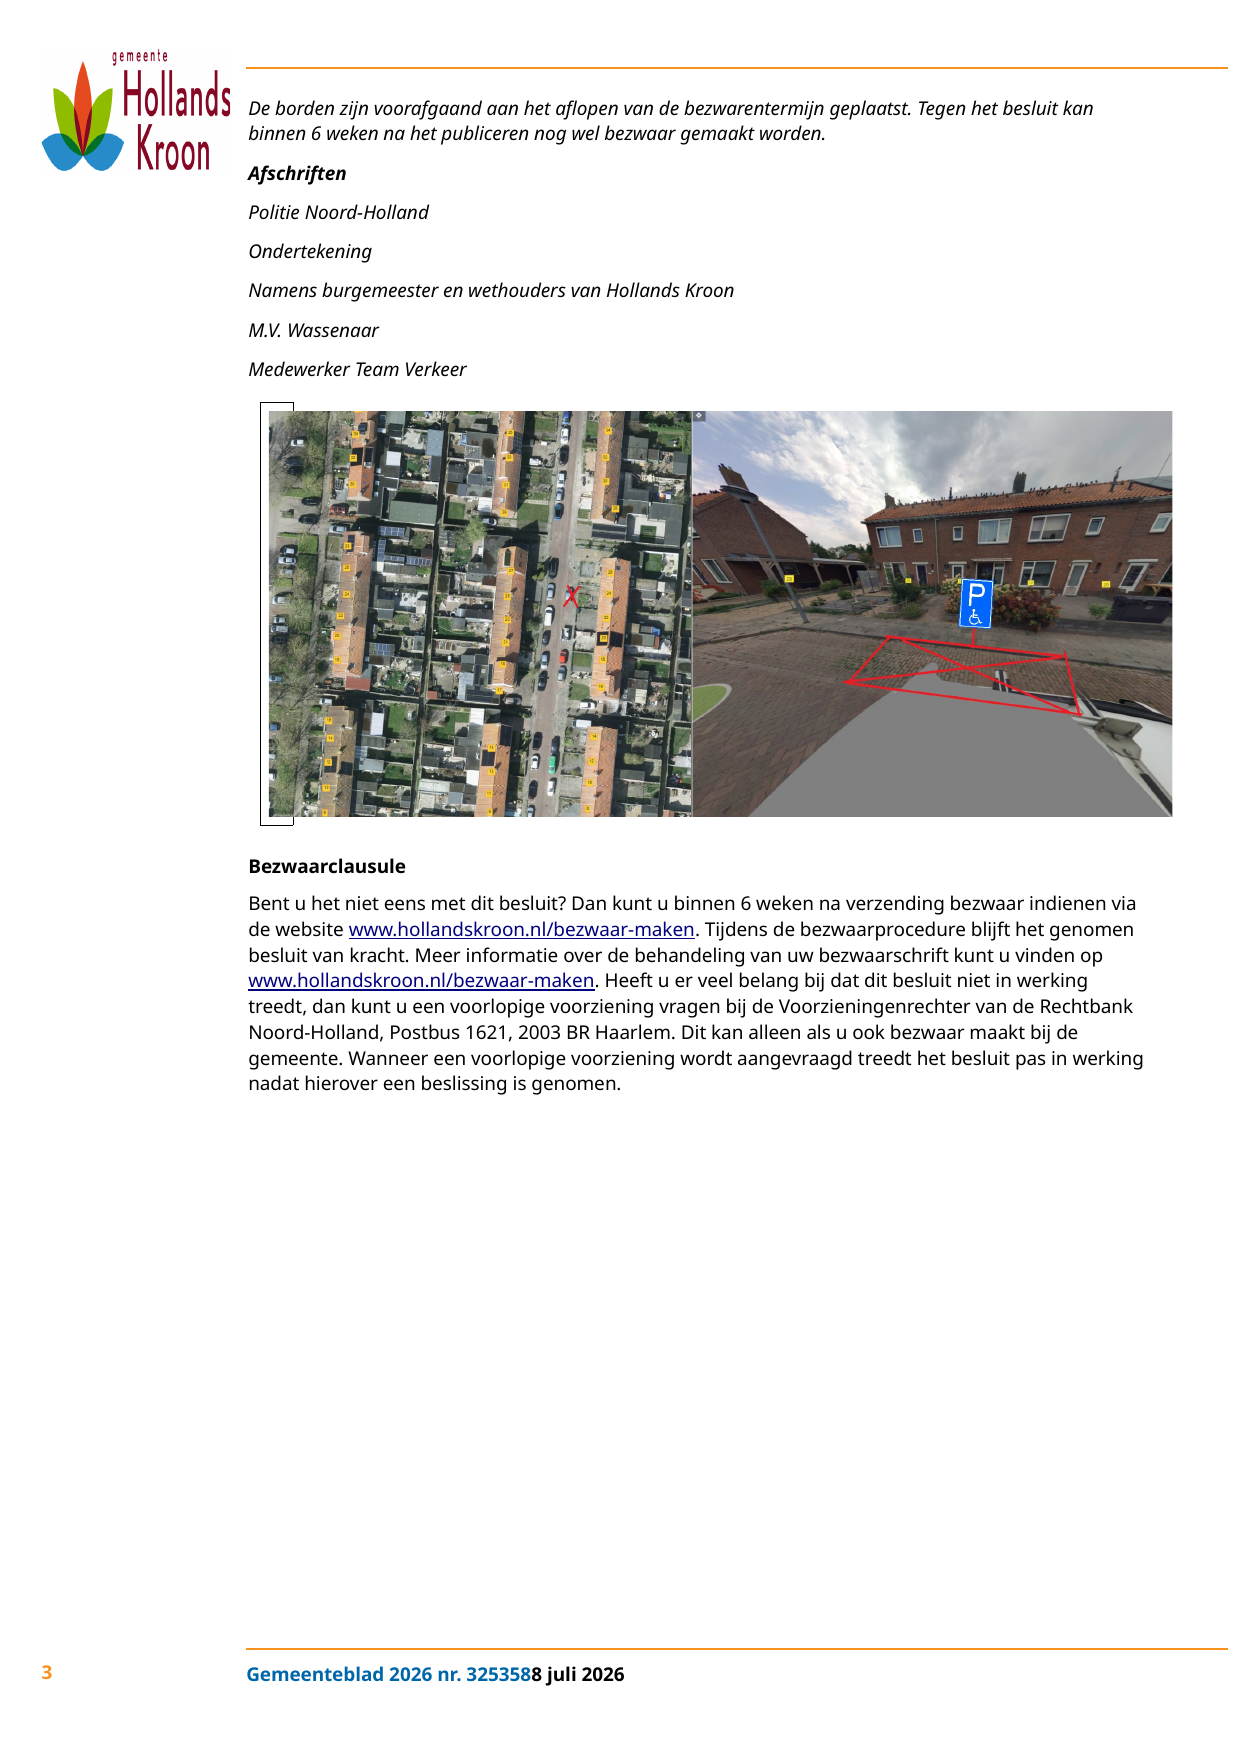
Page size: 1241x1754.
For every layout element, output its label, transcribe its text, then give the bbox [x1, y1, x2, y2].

text Medewerker Team Verkeer [248, 356, 1152, 382]
text Politie Noord-Holland [248, 199, 1152, 225]
text Bezwaarclausule [248, 854, 1152, 879]
picture [41, 47, 231, 172]
text De borden zijn voorafgaand aan het aflopen van de bezwarentermijn geplaatst. Tegen het besluit kan binnen 6 weken na het publiceren nog wel bezwaar gemaakt worden. [248, 95, 1152, 146]
picture [268, 411, 1173, 817]
text Ondertekening [248, 238, 1152, 264]
text Namens burgemeester en wethouders van Hollands Kroon [248, 278, 1152, 303]
text Bent u het niet eens met dit besluit? Dan kunt u binnen 6 weken na verzending bezwaar indienen via de website www.hollandskroon.nl/bezwaar-maken. Tijdens de bezwaarprocedure blijft het genomen besluit van kracht. Meer informatie over de behandeling van uw bezwaarschrift kunt u vinden op www.hollandskroon.nl/bezwaar-maken. Heeft u er veel belang bij dat dit besluit niet in werking treedt, dan kunt u een voorlopige voorziening vragen bij de Voorzieningenrechter van de Rechtbank Noord-Holland, Postbus 1621, 2003 BR Haarlem. Dit kan alleen als u ook bezwaar maakt bij de gemeente. Wanneer een voorlopige voorziening wordt aangevraagd treedt het besluit pas in werking nadat hierover een beslissing is genomen. [248, 890, 1152, 1096]
text Afschriften [248, 160, 1152, 186]
text M.V. Wassenaar [248, 317, 1152, 343]
